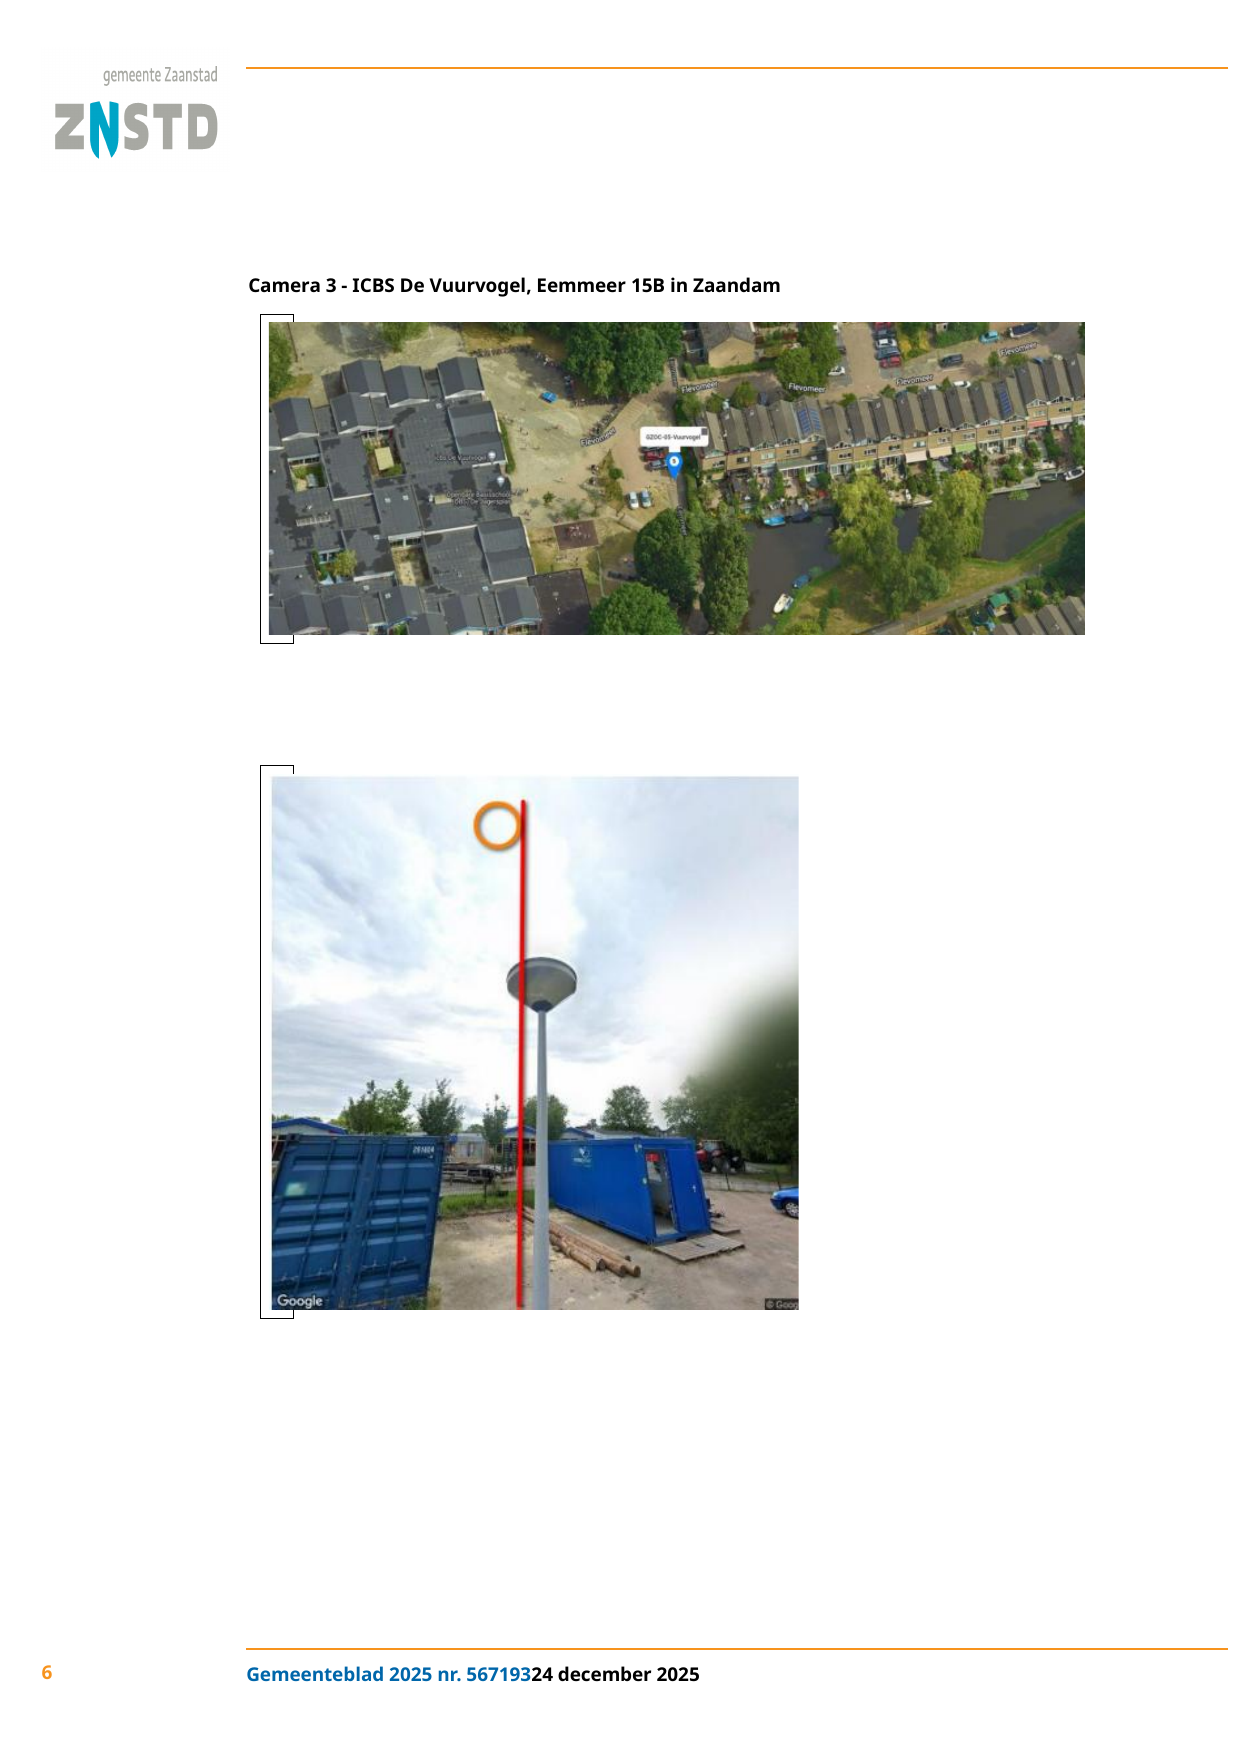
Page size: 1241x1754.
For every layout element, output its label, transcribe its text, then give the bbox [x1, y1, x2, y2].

picture [268, 774, 799, 1310]
picture [268, 322, 1085, 635]
picture [41, 47, 231, 172]
text Camera 3 - ICBS De Vuurvogel, Eemmeer 15B in Zaandam [248, 272, 1152, 298]
